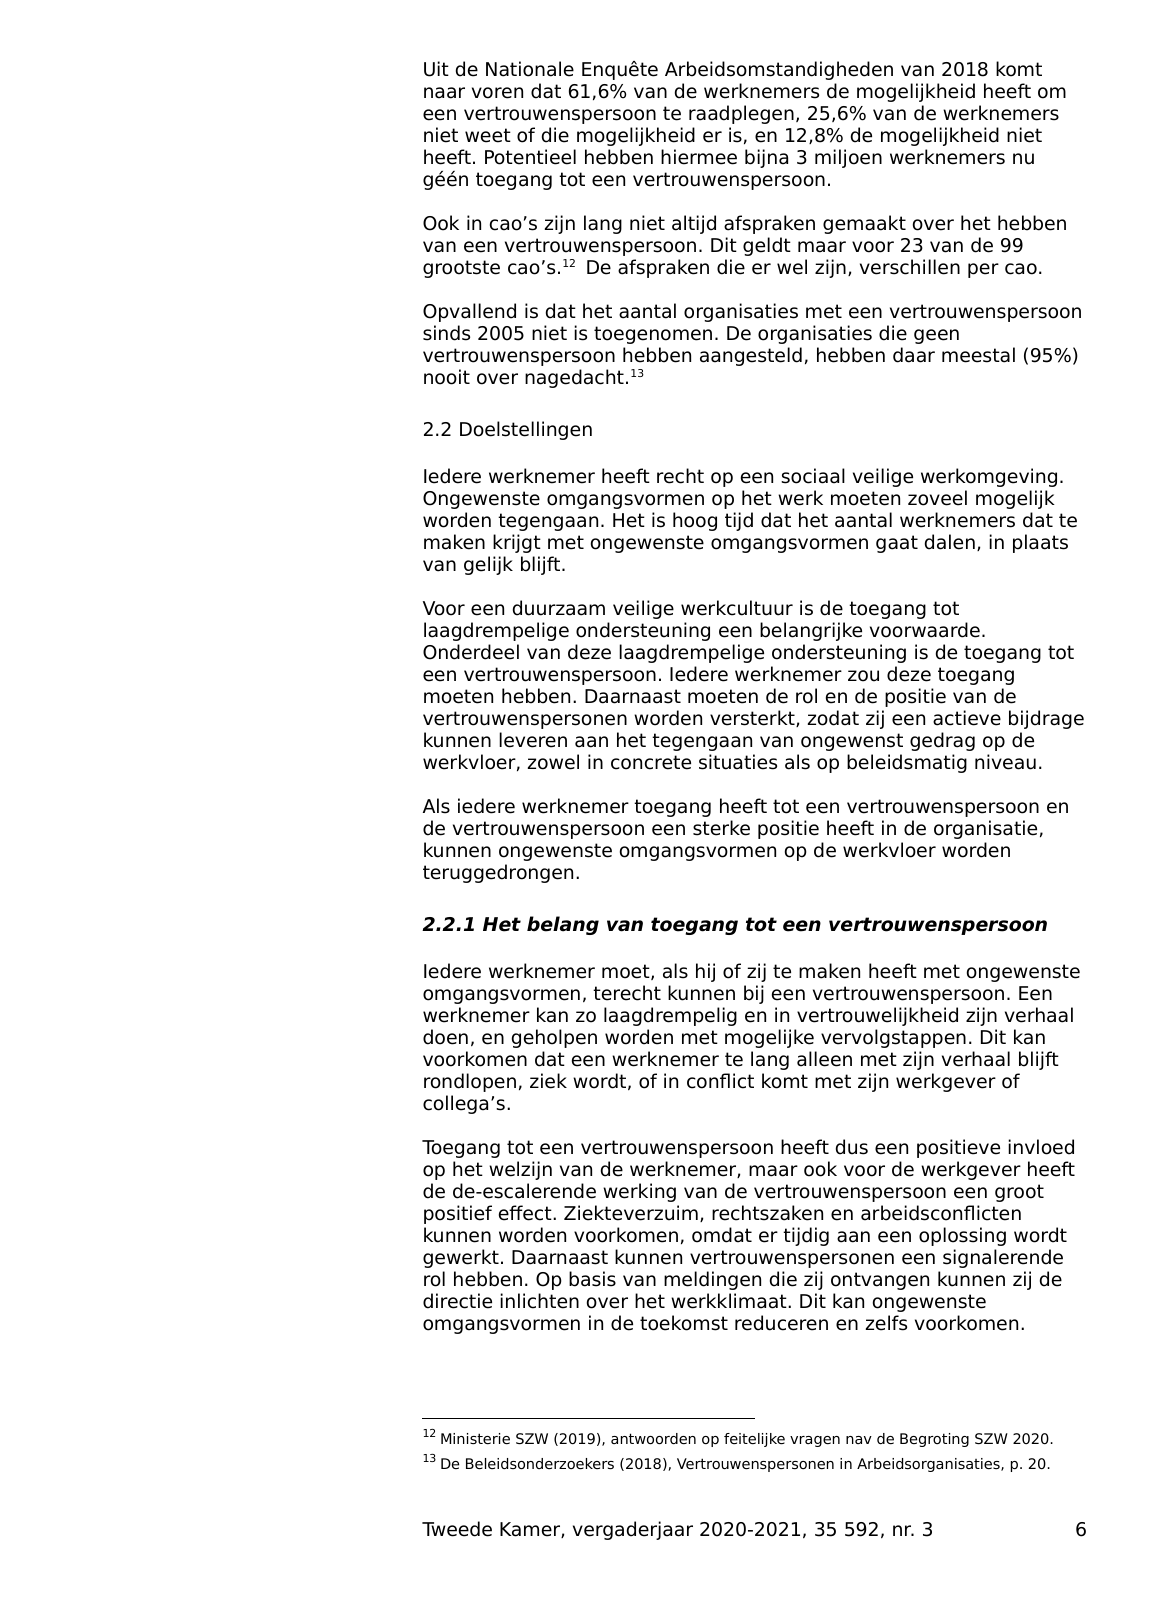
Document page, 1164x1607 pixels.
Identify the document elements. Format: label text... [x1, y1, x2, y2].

text Opvallend is dat het aantal organisaties met een vertrouwenspersoon sinds 2005 niet is toegenomen. De organisaties die geen vertrouwenspersoon hebben aangesteld, hebben daar meestal (95%) nooit over nagedacht. [422, 301, 1087, 389]
text Iedere werknemer moet, als hij of zij te maken heeft met ongewenste omgangsvormen, terecht kunnen bij een vertrouwenspersoon. Een werknemer kan zo laagdrempelig en in vertrouwelijkheid zijn verhaal doen, en geholpen worden met mogelijke vervolgstappen. Dit kan voorkomen dat een werknemer te lang alleen met zijn verhaal blijft rondlopen, ziek wordt, of in conflict komt met zijn werkgever of collega’s. [422, 961, 1087, 1115]
text Uit de Nationale Enquête Arbeidsomstandigheden van 2018 komt naar voren dat 61,6% van de werknemers de mogelijkheid heeft om een vertrouwenspersoon te raadplegen, 25,6% van de werknemers niet weet of die mogelijkheid er is, en 12,8% de mogelijkheid niet heeft. Potentieel hebben hiermee bijna 3 miljoen werknemers nu géén toegang tot een vertrouwenspersoon. [422, 59, 1087, 191]
text Voor een duurzaam veilige werkcultuur is de toegang tot laagdrempelige ondersteuning een belangrijke voorwaarde. Onderdeel van deze laagdrempelige ondersteuning is de toegang tot een vertrouwenspersoon. Iedere werknemer zou deze toegang moeten hebben. Daarnaast moeten de rol en de positie van de vertrouwenspersonen worden versterkt, zodat zij een actieve bijdrage kunnen leveren aan het tegengaan van ongewenst gedrag op de werkvloer, zowel in concrete situaties als op beleidsmatig niveau. [422, 598, 1087, 774]
text Als iedere werknemer toegang heeft tot een vertrouwenspersoon en de vertrouwenspersoon een sterke positie heeft in de organisatie, kunnen ongewenste omgangsvormen op de werkvloer worden teruggedrongen. [422, 796, 1087, 884]
text Ministerie SZW (2019), antwoorden op feitelijke vragen nav de Begroting SZW 2020. [422, 1427, 1087, 1449]
text Toegang tot een vertrouwenspersoon heeft dus een positieve invloed op het welzijn van de werknemer, maar ook voor de werkgever heeft de de-escalerende werking van de vertrouwenspersoon een groot positief effect. Ziekteverzuim, rechtszaken en arbeidsconflicten kunnen worden voorkomen, omdat er tijdig aan een oplossing wordt gewerkt. Daarnaast kunnen vertrouwenspersonen een signalerende rol hebben. Op basis van meldingen die zij ontvangen kunnen zij de directie inlichten over het werkklimaat. Dit kan ongewenste omgangsvormen in de toekomst reduceren en zelfs voorkomen. [422, 1137, 1087, 1335]
text Ook in cao’s zijn lang niet altijd afspraken gemaakt over het hebben van een vertrouwenspersoon. Dit geldt maar voor 23 van de 99 grootste cao’s. De afspraken die er wel zijn, verschillen per cao. [422, 213, 1087, 279]
subtitle 2.2 Doelstellingen [422, 419, 1087, 441]
subtitle 2.2.1 Het belang van toegang tot een vertrouwenspersoon [422, 914, 1087, 936]
text De Beleidsonderzoekers (2018), Vertrouwenspersonen in Arbeidsorganisaties, p. 20. [422, 1452, 1087, 1474]
text Iedere werknemer heeft recht op een sociaal veilige werkomgeving. Ongewenste omgangsvormen op het werk moeten zoveel mogelijk worden tegengaan. Het is hoog tijd dat het aantal werknemers dat te maken krijgt met ongewenste omgangsvormen gaat dalen, in plaats van gelijk blijft. [422, 466, 1087, 576]
